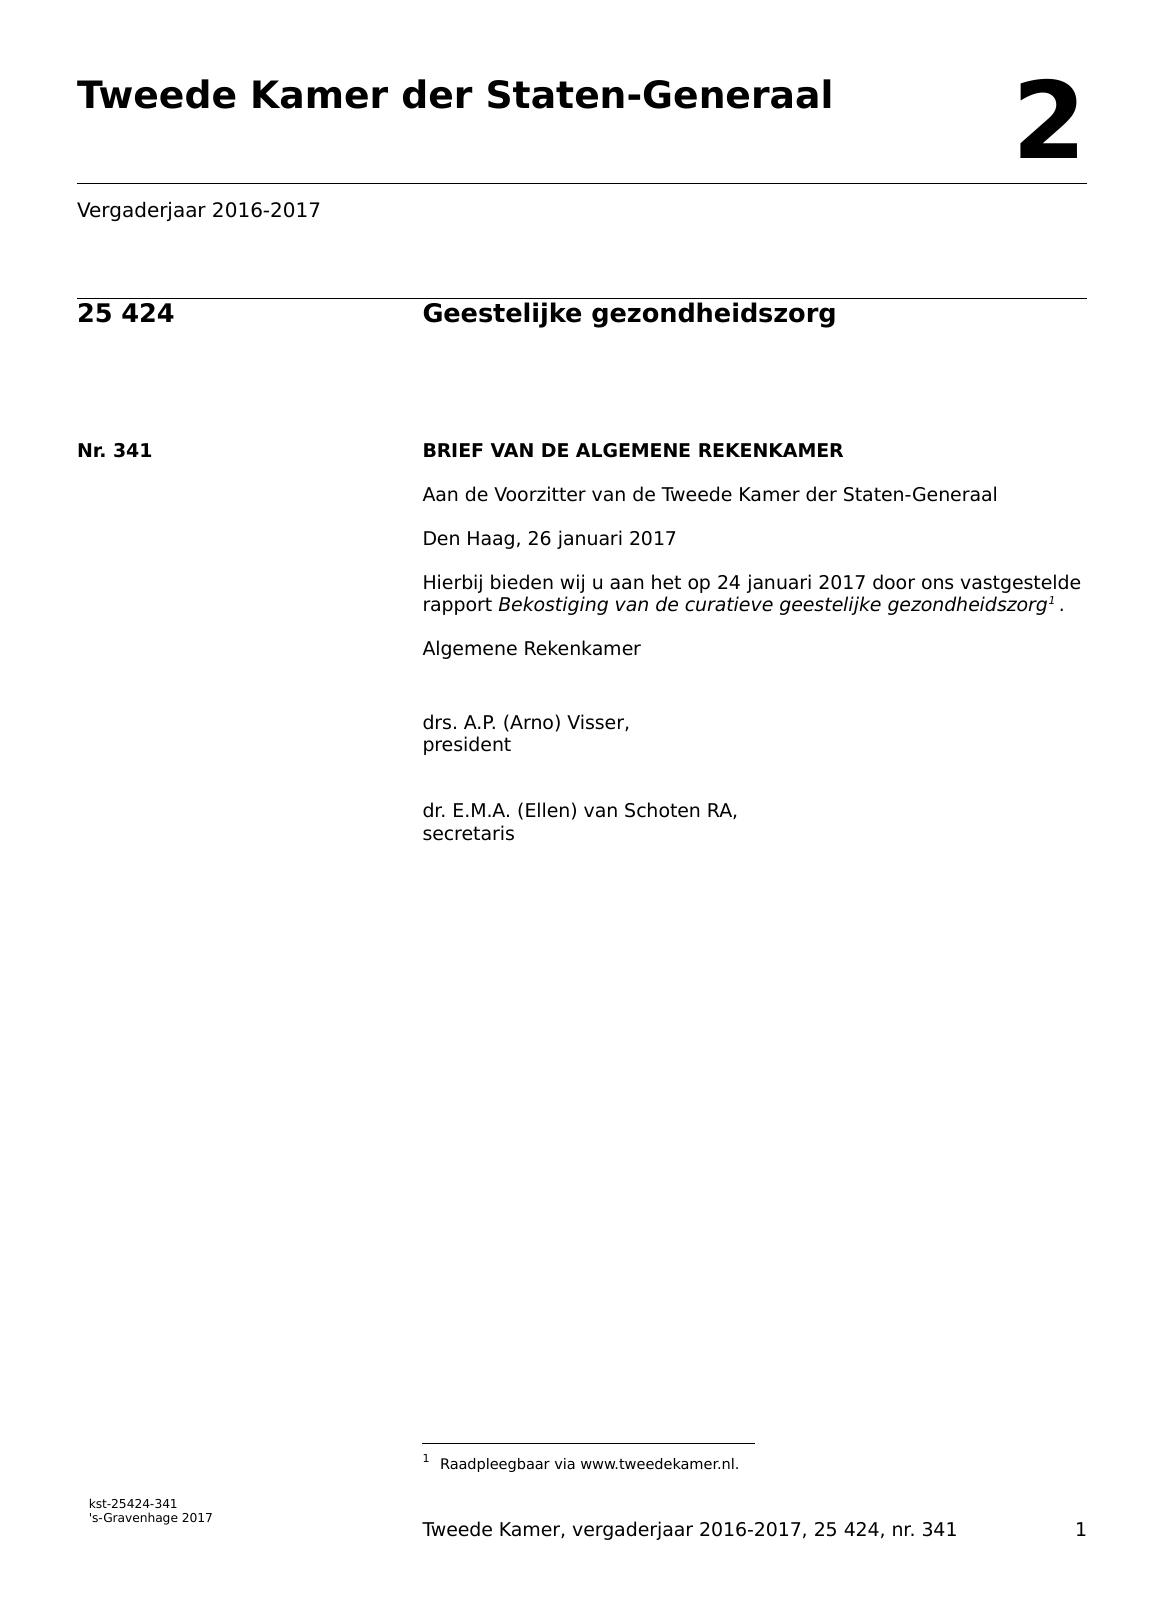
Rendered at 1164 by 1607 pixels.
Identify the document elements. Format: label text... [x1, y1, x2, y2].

text drs. A.P. (Arno) Visser, president [422, 690, 1087, 756]
text Aan de Voorzitter van de Tweede Kamer der Staten-Generaal [422, 484, 1087, 506]
text Den Haag, 26 januari 2017 [422, 528, 1087, 550]
text dr. E.M.A. (Ellen) van Schoten RA, secretaris [422, 778, 1087, 844]
text Raadpleegbaar via www.tweedekamer.nl. [422, 1452, 1087, 1474]
subtitle Nr. 341 BRIEF VAN DE ALGEMENE REKENKAMER [77, 440, 1087, 462]
text Hierbij bieden wij u aan het op 24 januari 2017 door ons vastgestelde rapport Bekostiging van de curatieve geestelijke gezondheidszorg. [422, 572, 1087, 616]
table_header 2 [886, 59, 1087, 183]
text kst-25424-341 [88, 1497, 323, 1511]
text Algemene Rekenkamer [422, 638, 1087, 660]
table_cell Vergaderjaar 2016-2017 [77, 184, 1087, 298]
subtitle 25 424 Geestelijke gezondheidszorg [77, 299, 1087, 329]
table_header Tweede Kamer der Staten-Generaal [77, 59, 886, 183]
text 's-Gravenhage 2017 [88, 1511, 323, 1525]
